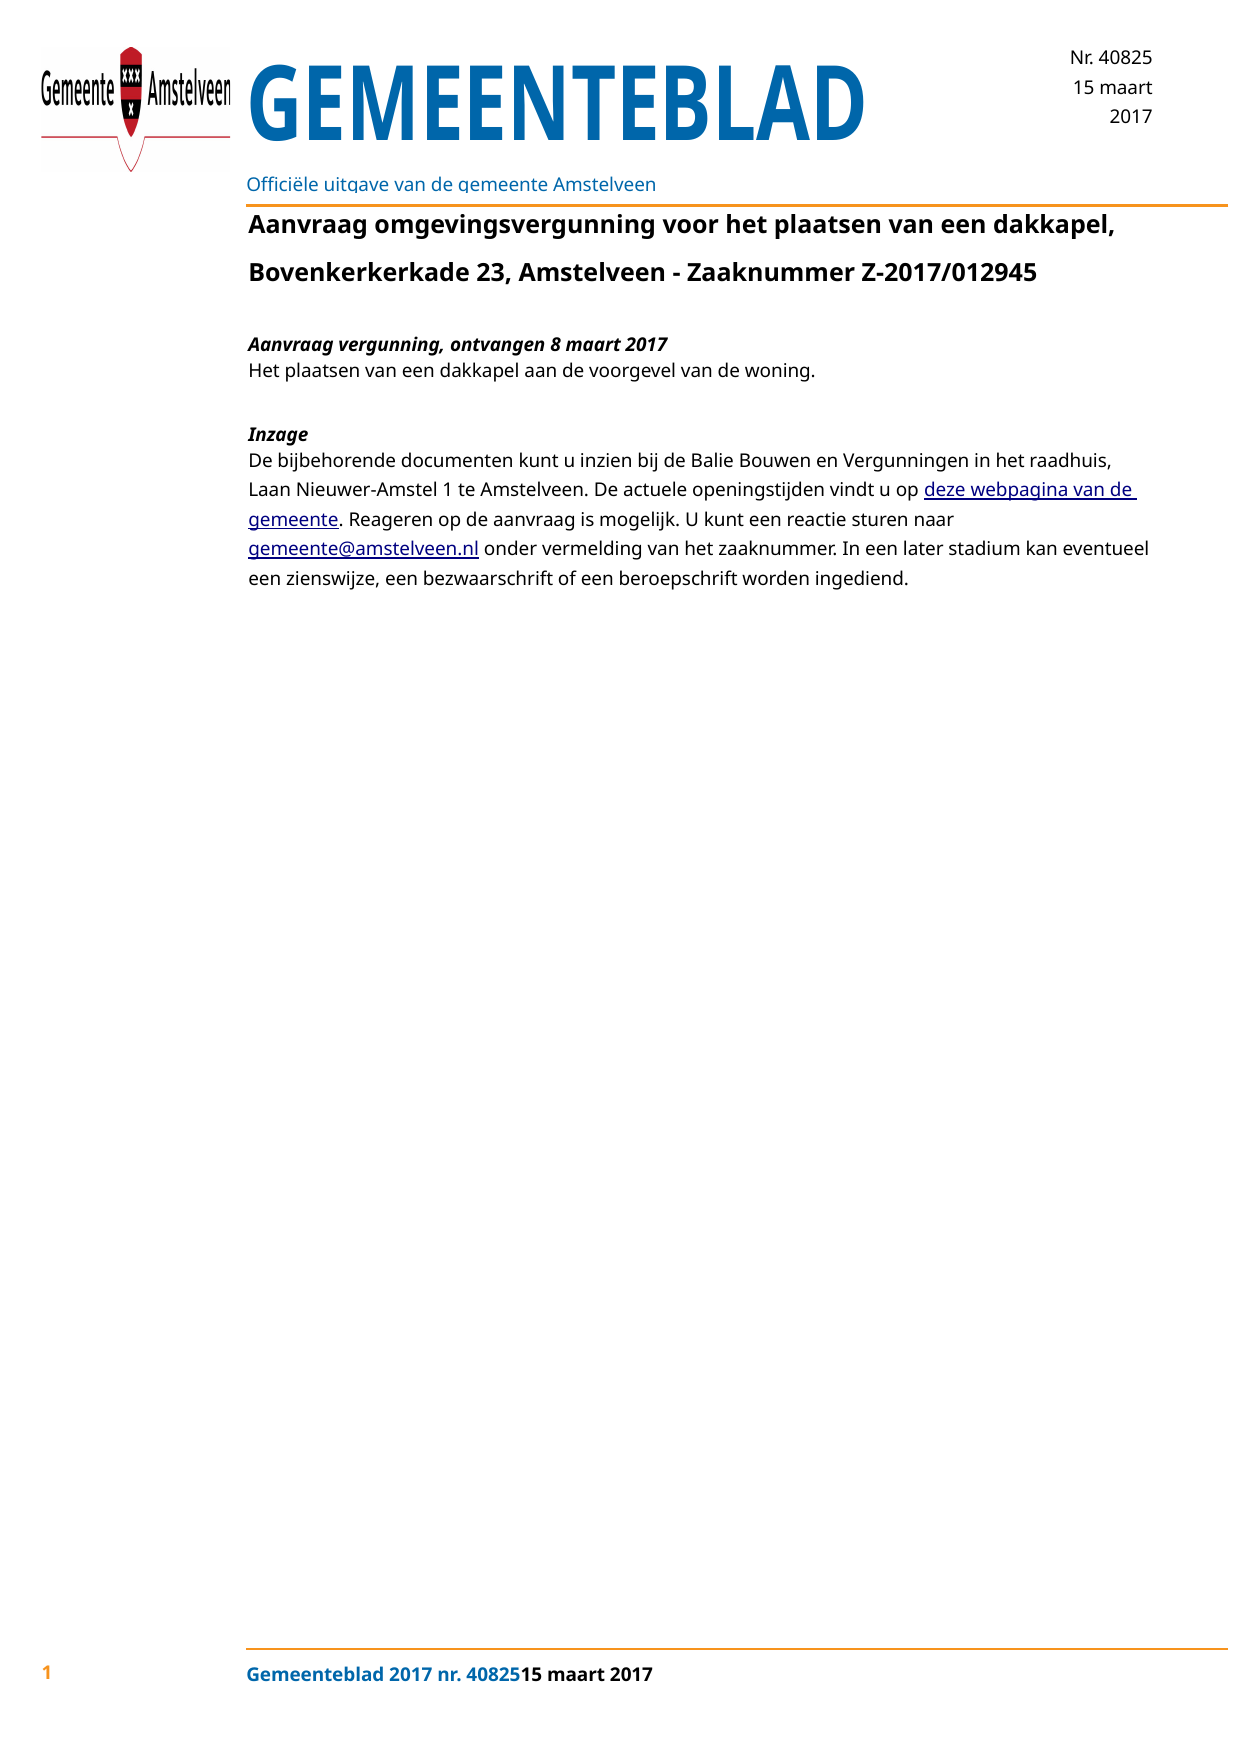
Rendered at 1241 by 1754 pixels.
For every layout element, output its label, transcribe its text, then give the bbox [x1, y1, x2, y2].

text De bijbehorende documenten kunt u inzien bij de Balie Bouwen en Vergunningen in het raadhuis, Laan Nieuwer-Amstel 1 te Amstelveen. De actuele openingstijden vindt u op deze webpagina van de gemeente. Reageren op de aanvraag is mogelijk. U kunt een reactie sturen naar gemeente@amstelveen.nl onder vermelding van het zaaknummer. In een later stadium kan eventueel een zienswijze, een bezwaarschrift of een beroepschrift worden ingediend. [248, 447, 1152, 591]
text Aanvraag omgevingsvergunning voor het plaatsen van een dakkapel, Bovenkerkerkade 23, Amstelveen - Zaaknummer Z-2017/012945 [248, 207, 1152, 288]
picture [41, 47, 231, 172]
text Inzage [248, 421, 1152, 447]
text Het plaatsen van een dakkapel aan de voorgevel van de woning. [248, 357, 1152, 383]
text Aanvraag vergunning, ontvangen 8 maart 2017 [248, 331, 1152, 357]
